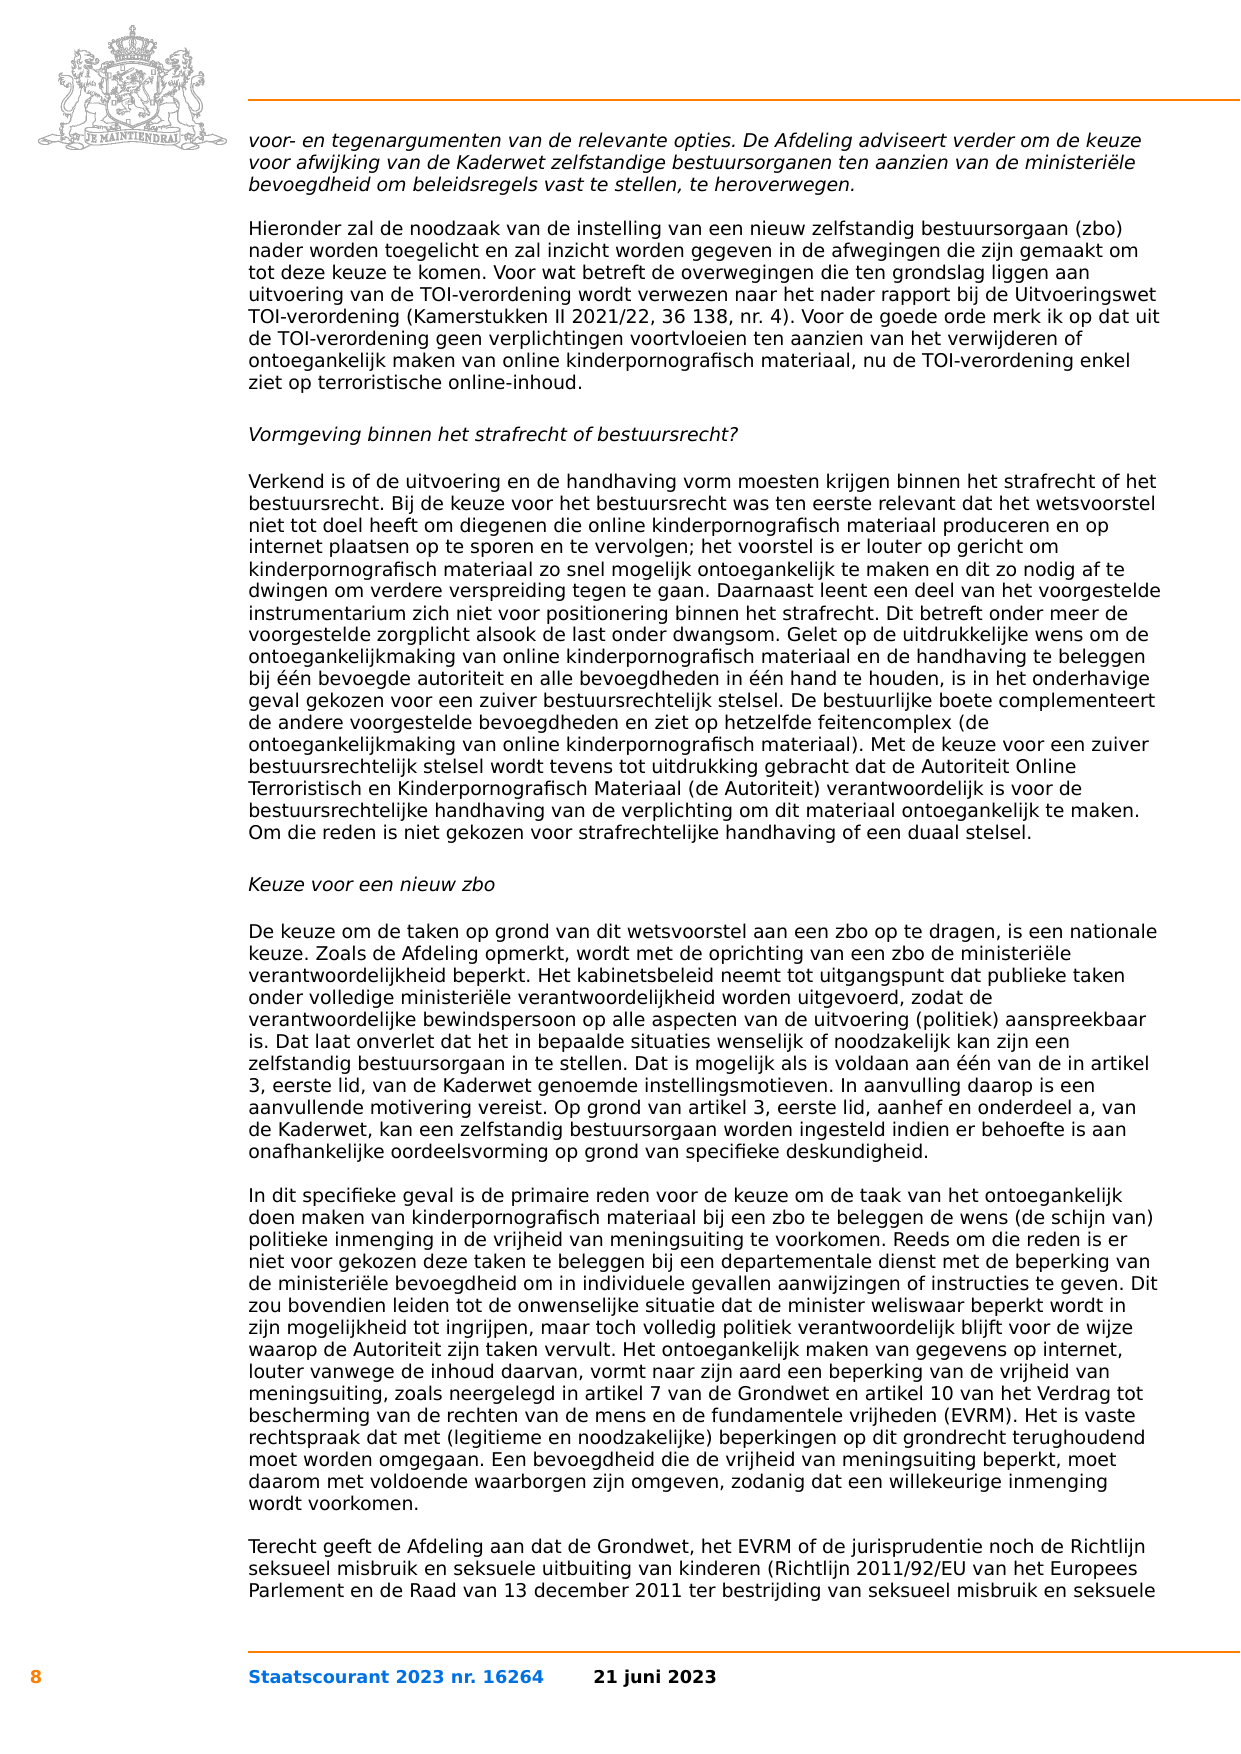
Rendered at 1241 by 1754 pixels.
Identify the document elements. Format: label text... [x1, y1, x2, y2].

text De keuze om de taken op grond van dit wetsvoorstel aan een zbo op te dragen, is een nationale keuze. Zoals de Afdeling opmerkt, wordt met de oprichting van een zbo de ministeriële verantwoordelijkheid beperkt. Het kabinetsbeleid neemt tot uitgangspunt dat publieke taken onder volledige ministeriële verantwoordelijkheid worden uitgevoerd, zodat de verantwoordelijke bewindspersoon op alle aspecten van de uitvoering (politiek) aanspreekbaar is. Dat laat onverlet dat het in bepaalde situaties wenselijk of noodzakelijk kan zijn een zelfstandig bestuursorgaan in te stellen. Dat is mogelijk als is voldaan aan één van de in artikel 3, eerste lid, van de Kaderwet genoemde instellingsmotieven. In aanvulling daarop is een aanvullende motivering vereist. Op grond van artikel 3, eerste lid, aanhef en onderdeel a, van de Kaderwet, kan een zelfstandig bestuursorgaan worden ingesteld indien er behoefte is aan onafhankelijke oordeelsvorming op grond van specifieke deskundigheid. [248, 921, 1163, 1163]
picture [38, 25, 227, 150]
text Terecht geeft de Afdeling aan dat de Grondwet, het EVRM of de jurisprudentie noch de Richtlijn seksueel misbruik en seksuele uitbuiting van kinderen (Richtlijn 2011/92/EU van het Europees Parlement en de Raad van 13 december 2011 ter bestrijding van seksueel misbruik en seksuele [248, 1536, 1163, 1602]
text Hieronder zal de noodzaak van de instelling van een nieuw zelfstandig bestuursorgaan (zbo) nader worden toegelicht en zal inzicht worden gegeven in de afwegingen die zijn gemaakt om tot deze keuze te komen. Voor wat betreft de overwegingen die ten grondslag liggen aan uitvoering van de TOI-verordening wordt verwezen naar het nader rapport bij de Uitvoeringswet TOI-verordening (Kamerstukken II 2021/22, 36 138, nr. 4). Voor de goede orde merk ik op dat uit de TOI-verordening geen verplichtingen voortvloeien ten aanzien van het verwijderen of ontoegankelijk maken van online kinderpornografisch materiaal, nu de TOI-verordening enkel ziet op terroristische online-inhoud. [248, 218, 1163, 393]
text In dit specifieke geval is de primaire reden voor de keuze om de taak van het ontoegankelijk doen maken van kinderpornografisch materiaal bij een zbo te beleggen de wens (de schijn van) politieke inmenging in de vrijheid van meningsuiting te voorkomen. Reeds om die reden is er niet voor gekozen deze taken te beleggen bij een departementale dienst met de beperking van de ministeriële bevoegdheid om in individuele gevallen aanwijzingen of instructies te geven. Dit zou bovendien leiden tot de onwenselijke situatie dat de minister weliswaar beperkt wordt in zijn mogelijkheid tot ingrijpen, maar toch volledig politiek verantwoordelijk blijft voor de wijze waarop de Autoriteit zijn taken vervult. Het ontoegankelijk maken van gegevens op internet, louter vanwege de inhoud daarvan, vormt naar zijn aard een beperking van de vrijheid van meningsuiting, zoals neergelegd in artikel 7 van de Grondwet en artikel 10 van het Verdrag tot bescherming van de rechten van de mens en de fundamentele vrijheden (EVRM). Het is vaste rechtspraak dat met (legitieme en noodzakelijke) beperkingen op dit grondrecht terughoudend moet worden omgegaan. Een bevoegdheid die de vrijheid van meningsuiting beperkt, moet daarom met voldoende waarborgen zijn omgeven, zodanig dat een willekeurige inmenging wordt voorkomen. [248, 1185, 1163, 1514]
text Verkend is of de uitvoering en de handhaving vorm moesten krijgen binnen het strafrecht of het bestuursrecht. Bij de keuze voor het bestuursrecht was ten eerste relevant dat het wetsvoorstel niet tot doel heeft om diegenen die online kinderpornografisch materiaal produceren en op internet plaatsen op te sporen en te vervolgen; het voorstel is er louter op gericht om kinderpornografisch materiaal zo snel mogelijk ontoegankelijk te maken en dit zo nodig af te dwingen om verdere verspreiding tegen te gaan. Daarnaast leent een deel van het voorgestelde instrumentarium zich niet voor positionering binnen het strafrecht. Dit betreft onder meer de voorgestelde zorgplicht alsook de last onder dwangsom. Gelet op de uitdrukkelijke wens om de ontoegankelijkmaking van online kinderpornografisch materiaal en de handhaving te beleggen bij één bevoegde autoriteit en alle bevoegdheden in één hand te houden, is in het onderhavige geval gekozen voor een zuiver bestuursrechtelijk stelsel. De bestuurlijke boete complementeert de andere voorgestelde bevoegdheden en ziet op hetzelfde feitencomplex (de ontoegankelijkmaking van online kinderpornografisch materiaal). Met de keuze voor een zuiver bestuursrechtelijk stelsel wordt tevens tot uitdrukking gebracht dat de Autoriteit Online Terroristisch en Kinderpornografisch Materiaal (de Autoriteit) verantwoordelijk is voor de bestuursrechtelijke handhaving van de verplichting om dit materiaal ontoegankelijk te maken. Om die reden is niet gekozen voor strafrechtelijke handhaving of een duaal stelsel. [248, 471, 1163, 844]
text voor- en tegenargumenten van de relevante opties. De Afdeling adviseert verder om de keuze voor afwijking van de Kaderwet zelfstandige bestuursorganen ten aanzien van de ministeriële bevoegdheid om beleidsregels vast te stellen, te heroverwegen. [248, 130, 1163, 196]
subtitle Keuze voor een nieuw zbo [248, 874, 1163, 896]
subtitle Vormgeving binnen het strafrecht of bestuursrecht? [248, 423, 1163, 446]
